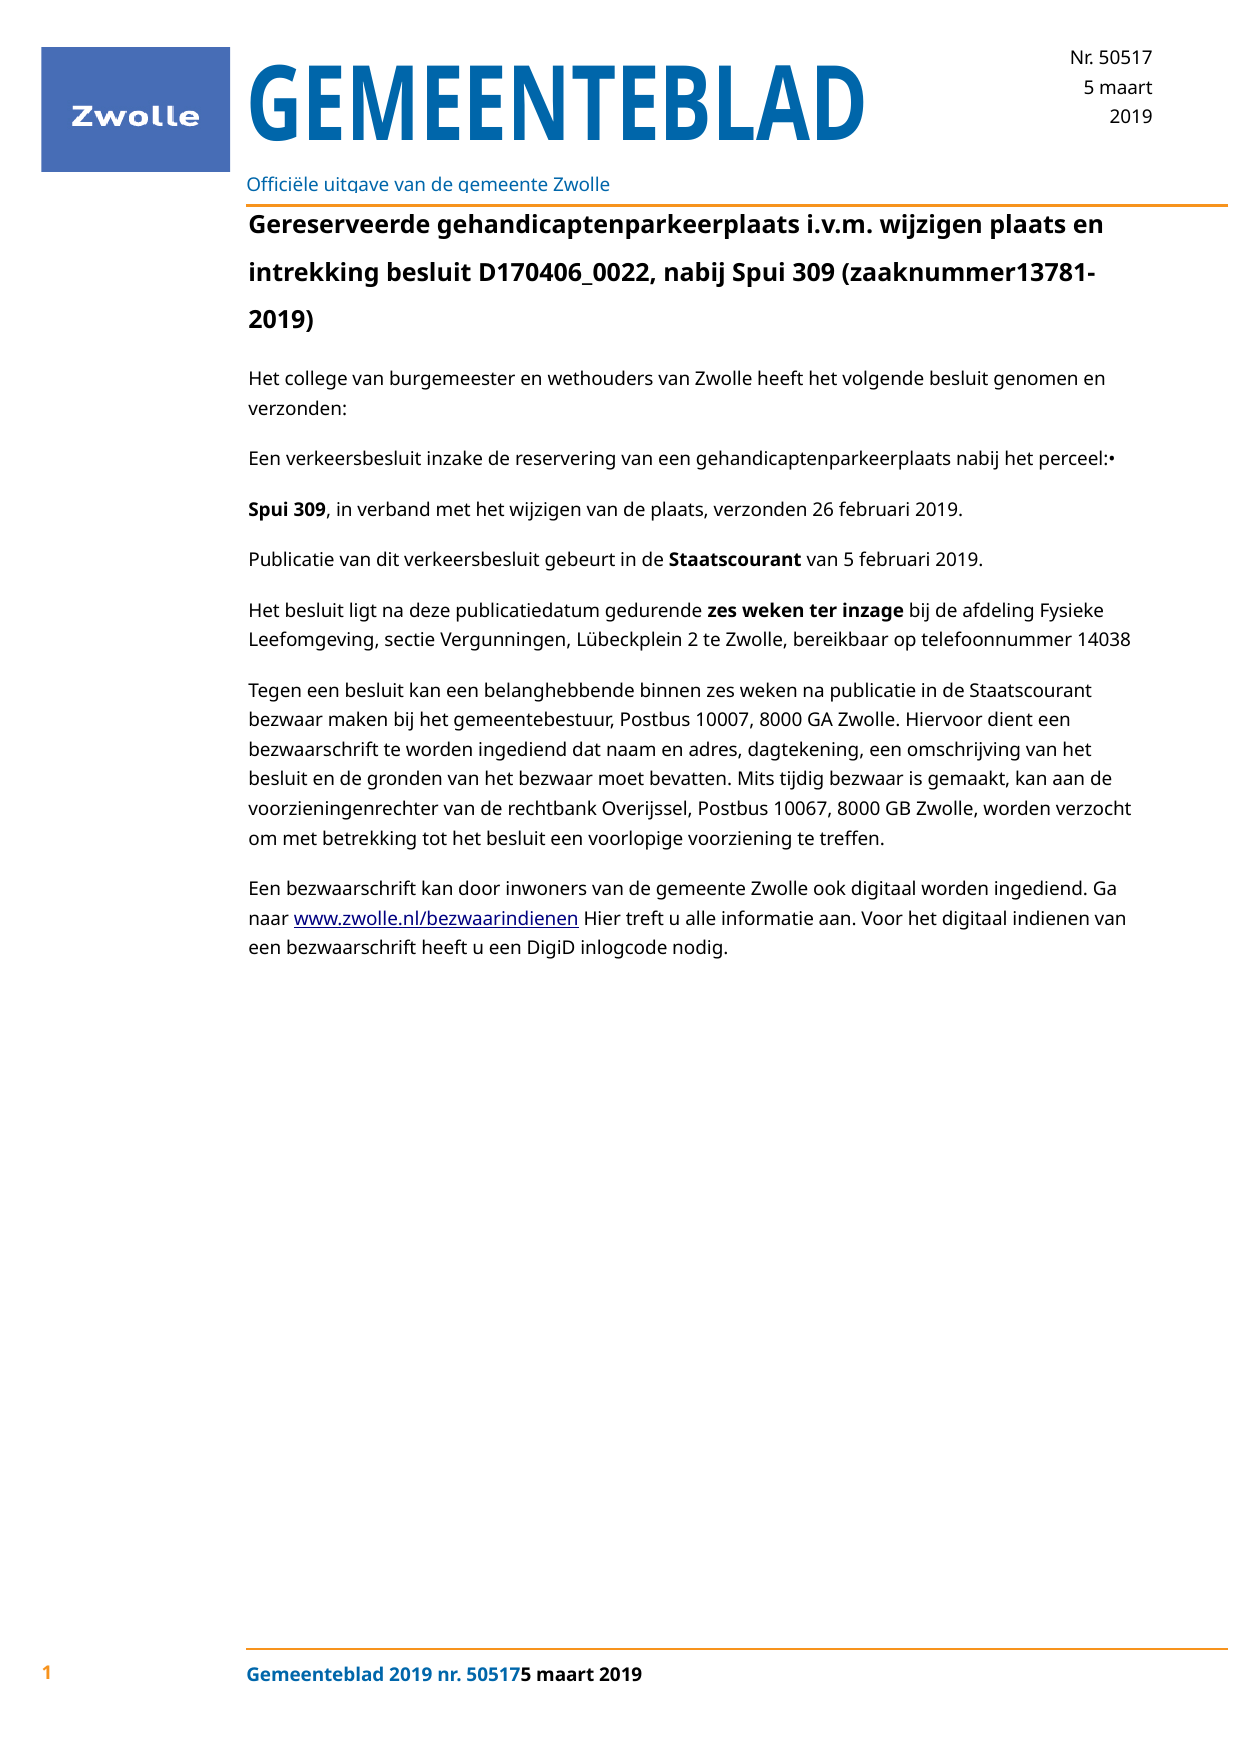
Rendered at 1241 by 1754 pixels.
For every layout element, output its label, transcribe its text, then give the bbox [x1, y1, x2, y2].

text Het college van burgemeester en wethouders van Zwolle heeft het volgende besluit genomen en verzonden: [248, 366, 1152, 421]
text Een bezwaarschrift kan door inwoners van de gemeente Zwolle ook digitaal worden ingediend. Ga naar www.zwolle.nl/bezwaarindienen Hier treft u alle informatie aan. Voor het digitaal indienen van een bezwaarschrift heeft u een DigiD inlogcode nodig. [248, 875, 1152, 960]
picture [41, 47, 231, 172]
text Publicatie van dit verkeersbesluit gebeurt in de Staatscourant van 5 februari 2019. [248, 546, 1152, 572]
text Tegen een besluit kan een belanghebbende binnen zes weken na publicatie in de Staatscourant bezwaar maken bij het gemeentebestuur, Postbus 10007, 8000 GA Zwolle. Hiervoor dient een bezwaarschrift te worden ingediend dat naam en adres, dagtekening, een omschrijving van het besluit en de gronden van het bezwaar moet bevatten. Mits tijdig bezwaar is gemaakt, kan aan de voorzieningenrechter van de rechtbank Overijssel, Postbus 10067, 8000 GB Zwolle, worden verzocht om met betrekking tot het besluit een voorlopige voorziening te treffen. [248, 677, 1152, 850]
text Een verkeersbesluit inzake de reservering van een gehandicaptenparkeerplaats nabij het perceel:• [248, 446, 1152, 471]
text Het besluit ligt na deze publicatiedatum gedurende zes weken ter inzage bij de afdeling Fysieke Leefomgeving, sectie Vergunningen, Lübeckplein 2 te Zwolle, bereikbaar op telefoonnummer 14038 [248, 597, 1152, 652]
text Spui 309, in verband met het wijzigen van de plaats, verzonden 26 februari 2019. [248, 496, 1152, 522]
text Gereserveerde gehandicaptenparkeerplaats i.v.m. wijzigen plaats en intrekking besluit D170406_0022, nabij Spui 309 (zaaknummer13781-2019) [248, 207, 1152, 336]
